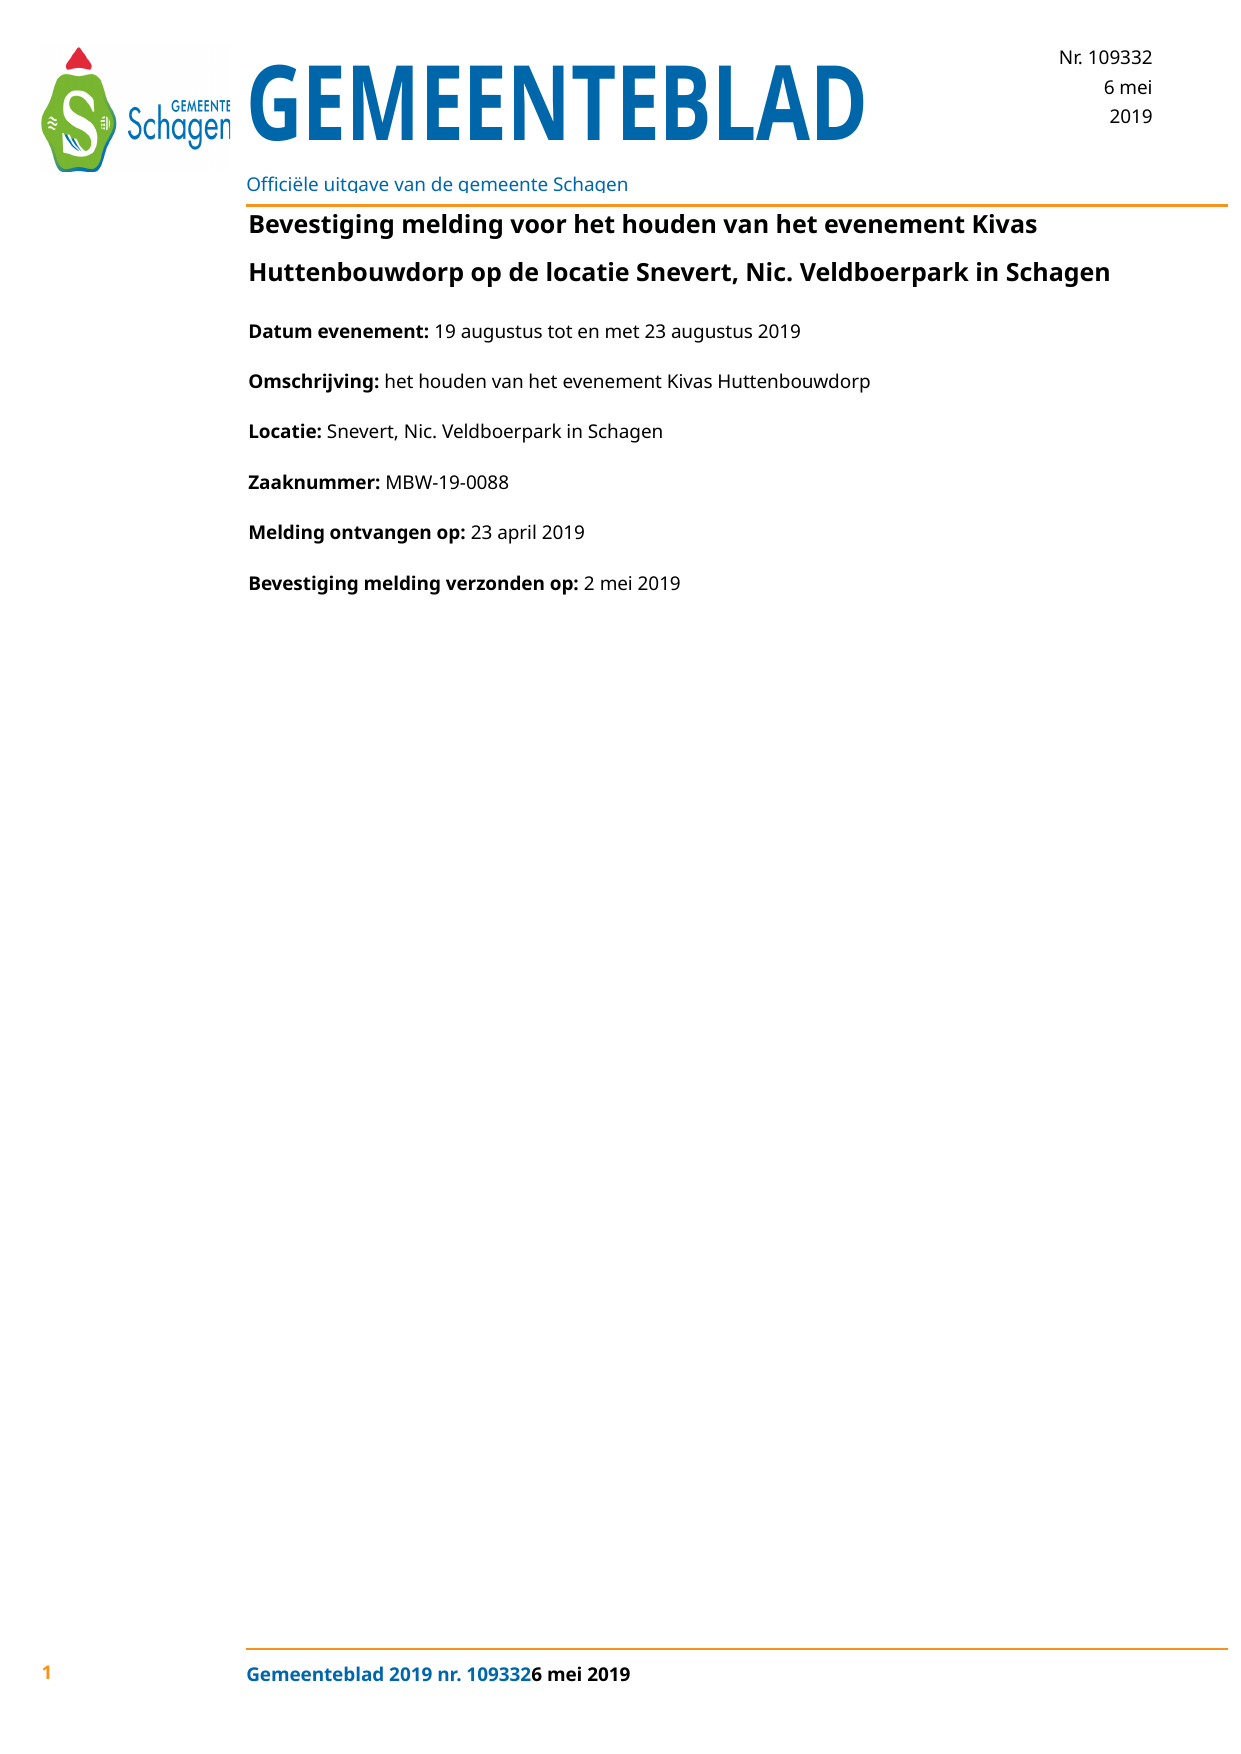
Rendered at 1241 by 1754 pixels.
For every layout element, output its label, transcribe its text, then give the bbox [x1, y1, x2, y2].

text Locatie: Snevert, Nic. Veldboerpark in Schagen [248, 419, 1152, 444]
text Bevestiging melding verzonden op: 2 mei 2019 [248, 570, 1152, 596]
text Bevestiging melding voor het houden van het evenement Kivas Huttenbouwdorp op de locatie Snevert, Nic. Veldboerpark in Schagen [248, 207, 1152, 288]
picture [41, 47, 231, 172]
text Melding ontvangen op: 23 april 2019 [248, 519, 1152, 545]
text Zaaknummer: MBW-19-0088 [248, 469, 1152, 495]
text Datum evenement: 19 augustus tot en met 23 augustus 2019 [248, 318, 1152, 344]
text Omschrijving: het houden van het evenement Kivas Huttenbouwdorp [248, 368, 1152, 394]
